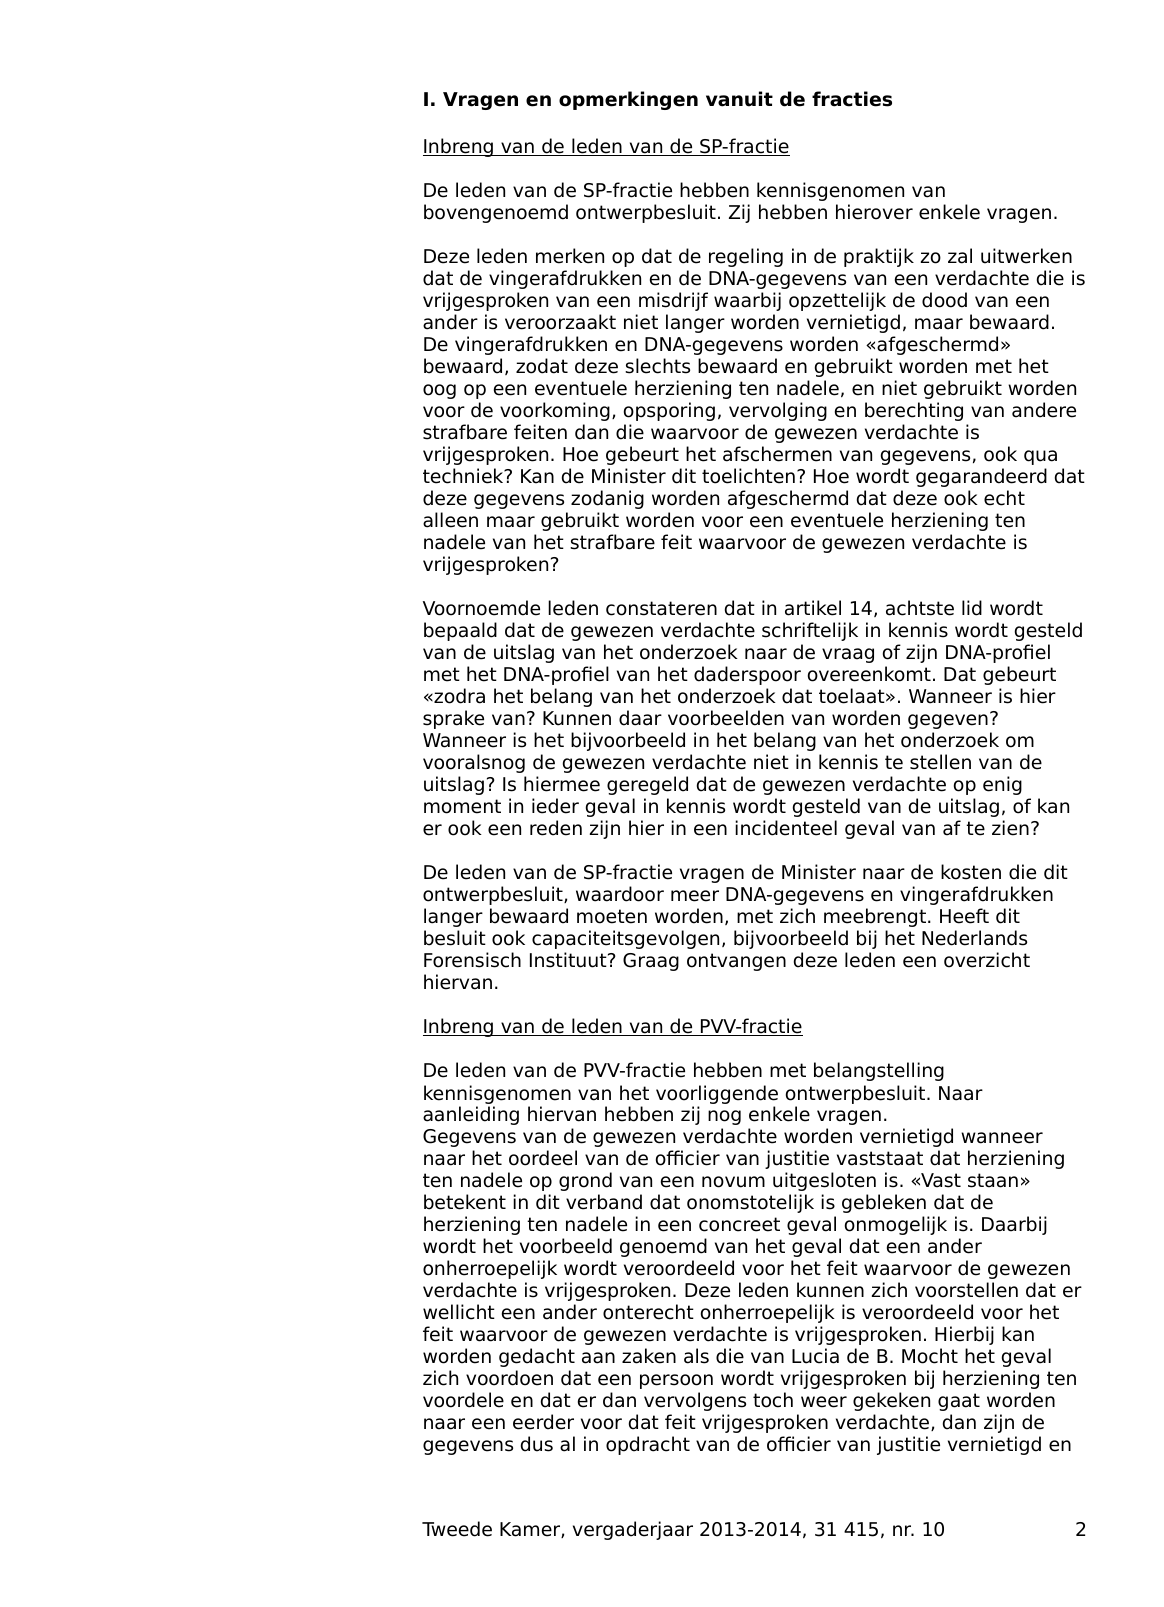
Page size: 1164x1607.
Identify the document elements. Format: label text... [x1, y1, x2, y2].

text De leden van de SP-fractie vragen de Minister naar de kosten die dit ontwerpbesluit, waardoor meer DNA-gegevens en vingerafdrukken langer bewaard moeten worden, met zich meebrengt. Heeft dit besluit ook capaciteitsgevolgen, bijvoorbeeld bij het Nederlands Forensisch Instituut? Graag ontvangen deze leden een overzicht hiervan. [422, 862, 1087, 994]
subtitle I. Vragen en opmerkingen vanuit de fracties [422, 89, 1087, 111]
subtitle Inbreng van de leden van de SP-fractie [422, 136, 1087, 158]
text De leden van de PVV-fractie hebben met belangstelling kennisgenomen van het voorliggende ontwerpbesluit. Naar aanleiding hiervan hebben zij nog enkele vragen. [422, 1060, 1087, 1126]
text De leden van de SP-fractie hebben kennisgenomen van bovengenoemd ontwerpbesluit. Zij hebben hierover enkele vragen. [422, 180, 1087, 224]
subtitle Inbreng van de leden van de PVV-fractie [422, 1016, 1087, 1038]
text Deze leden merken op dat de regeling in de praktijk zo zal uitwerken dat de vingerafdrukken en de DNA-gegevens van een verdachte die is vrijgesproken van een misdrijf waarbij opzettelijk de dood van een ander is veroorzaakt niet langer worden vernietigd, maar bewaard. De vingerafdrukken en DNA-gegevens worden «afgeschermd» bewaard, zodat deze slechts bewaard en gebruikt worden met het oog op een eventuele herziening ten nadele, en niet gebruikt worden voor de voorkoming, opsporing, vervolging en berechting van andere strafbare feiten dan die waarvoor de gewezen verdachte is vrijgesproken. Hoe gebeurt het afschermen van gegevens, ook qua techniek? Kan de Minister dit toelichten? Hoe wordt gegarandeerd dat deze gegevens zodanig worden afgeschermd dat deze ook echt alleen maar gebruikt worden voor een eventuele herziening ten nadele van het strafbare feit waarvoor de gewezen verdachte is vrijgesproken? [422, 246, 1087, 576]
text Voornoemde leden constateren dat in artikel 14, achtste lid wordt bepaald dat de gewezen verdachte schriftelijk in kennis wordt gesteld van de uitslag van het onderzoek naar de vraag of zijn DNA-profiel met het DNA-profiel van het daderspoor overeenkomt. Dat gebeurt «zodra het belang van het onderzoek dat toelaat». Wanneer is hier sprake van? Kunnen daar voorbeelden van worden gegeven? Wanneer is het bijvoorbeeld in het belang van het onderzoek om vooralsnog de gewezen verdachte niet in kennis te stellen van de uitslag? Is hiermee geregeld dat de gewezen verdachte op enig moment in ieder geval in kennis wordt gesteld van de uitslag, of kan er ook een reden zijn hier in een incidenteel geval van af te zien? [422, 598, 1087, 840]
text Gegevens van de gewezen verdachte worden vernietigd wanneer naar het oordeel van de officier van justitie vaststaat dat herziening ten nadele op grond van een novum uitgesloten is. «Vast staan» betekent in dit verband dat onomstotelijk is gebleken dat de herziening ten nadele in een concreet geval onmogelijk is. Daarbij wordt het voorbeeld genoemd van het geval dat een ander onherroepelijk wordt veroordeeld voor het feit waarvoor de gewezen verdachte is vrijgesproken. Deze leden kunnen zich voorstellen dat er wellicht een ander onterecht onherroepelijk is veroordeeld voor het feit waarvoor de gewezen verdachte is vrijgesproken. Hierbij kan worden gedacht aan zaken als die van Lucia de B. Mocht het geval zich voordoen dat een persoon wordt vrijgesproken bij herziening ten voordele en dat er dan vervolgens toch weer gekeken gaat worden naar een eerder voor dat feit vrijgesproken verdachte, dan zijn de gegevens dus al in opdracht van de officier van justitie vernietigd en [422, 1126, 1087, 1456]
